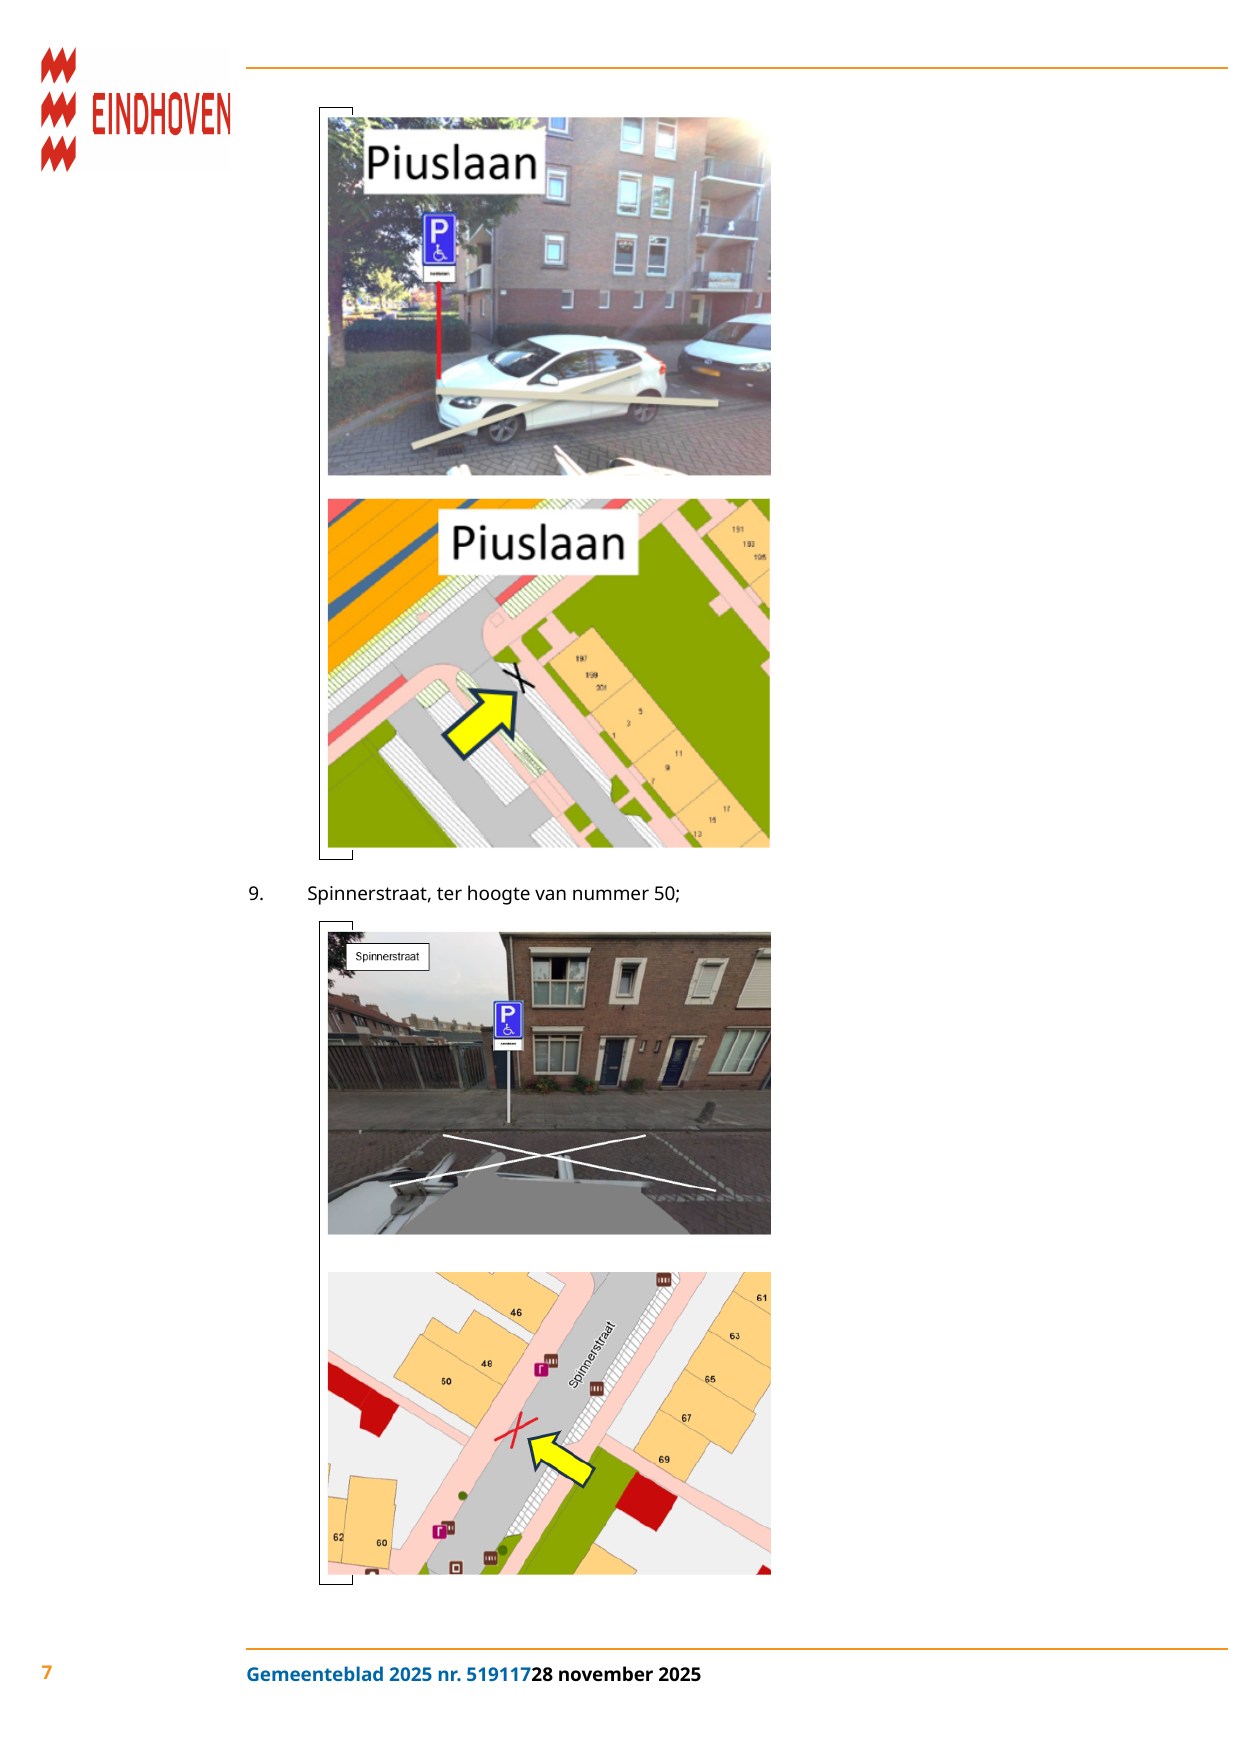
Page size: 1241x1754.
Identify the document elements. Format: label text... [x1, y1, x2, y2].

picture [41, 47, 231, 172]
picture [327, 115, 771, 850]
list Spinnerstraat, ter hoogte van nummer 50; [248, 880, 1152, 906]
picture [327, 930, 771, 1575]
